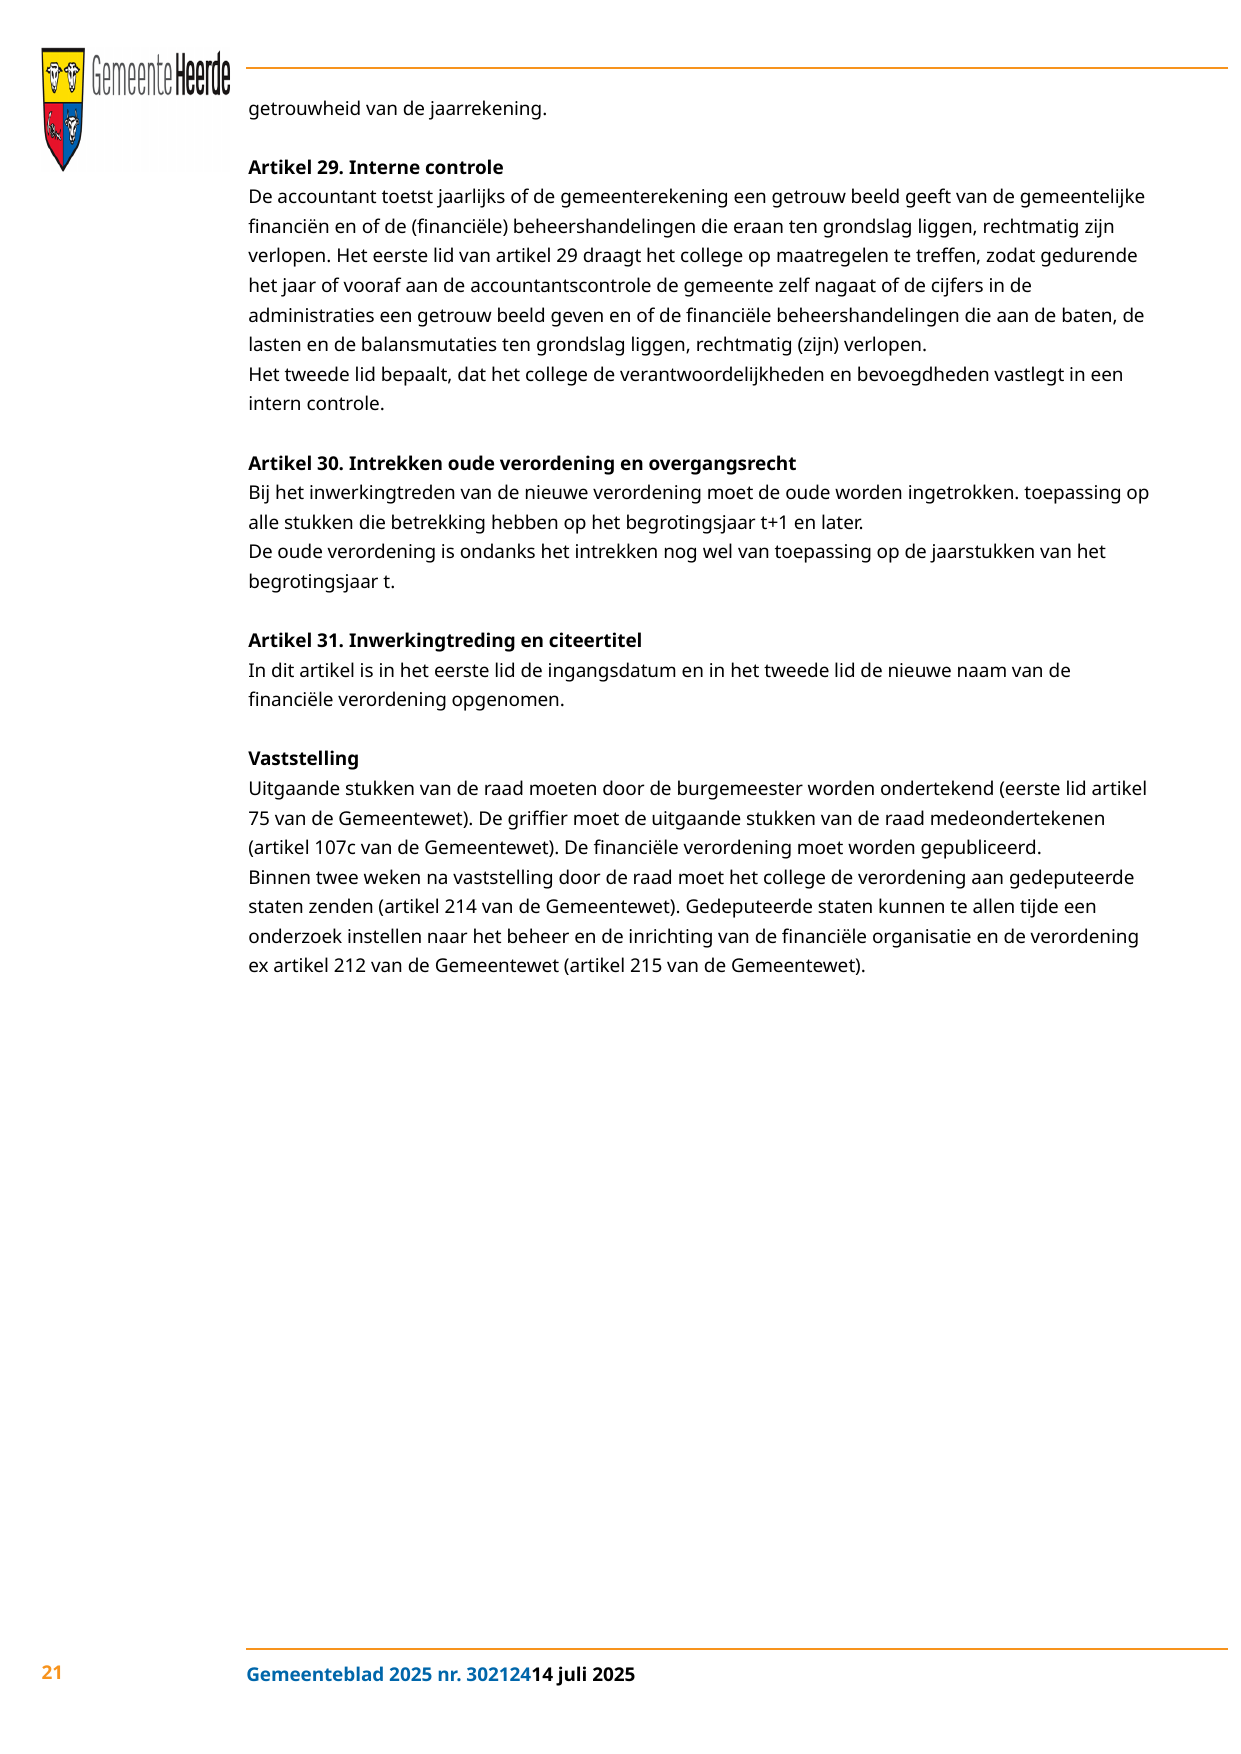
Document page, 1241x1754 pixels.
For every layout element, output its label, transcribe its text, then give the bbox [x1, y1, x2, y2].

text De oude verordening is ondanks het intrekken nog wel van toepassing op de jaarstukken van het begrotingsjaar t. [248, 538, 1152, 594]
picture [41, 47, 231, 172]
text getrouwheid van de jaarrekening. [248, 95, 1152, 121]
text Binnen twee weken na vaststelling door de raad moet het college de verordening aan gedeputeerde staten zenden (artikel 214 van de Gemeentewet). Gedeputeerde staten kunnen te allen tijde een onderzoek instellen naar het beheer en de inrichting van de financiële organisatie en de verordening ex artikel 212 van de Gemeentewet (artikel 215 van de Gemeentewet). [248, 864, 1152, 978]
text Het tweede lid bepaalt, dat het college de verantwoordelijkheden en bevoegdheden vastlegt in een intern controle. [248, 361, 1152, 416]
text De accountant toetst jaarlijks of de gemeenterekening een getrouw beeld geeft van de gemeentelijke financiën en of de (financiële) beheershandelingen die eraan ten grondslag liggen, rechtmatig zijn verlopen. Het eerste lid van artikel 29 draagt het college op maatregelen te treffen, zodat gedurende het jaar of vooraf aan de accountantscontrole de gemeente zelf nagaat of de cijfers in de administraties een getrouw beeld geven en of de financiële beheershandelingen die aan de baten, de lasten en de balansmutaties ten grondslag liggen, rechtmatig (zijn) verlopen. [248, 183, 1152, 357]
text In dit artikel is in het eerste lid de ingangsdatum en in het tweede lid de nieuwe naam van de financiële verordening opgenomen. [248, 657, 1152, 712]
text Bij het inwerkingtreden van de nieuwe verordening moet de oude worden ingetrokken. toepassing op alle stukken die betrekking hebben op het begrotingsjaar t+1 en later. [248, 479, 1152, 535]
text Artikel 29. Interne controle [248, 154, 1152, 180]
text Uitgaande stukken van de raad moeten door de burgemeester worden ondertekend (eerste lid artikel 75 van de Gemeentewet). De griffier moet de uitgaande stukken van de raad medeondertekenen (artikel 107c van de Gemeentewet). De financiële verordening moet worden gepubliceerd. [248, 775, 1152, 860]
text Artikel 31. Inwerkingtreding en citeertitel [248, 627, 1152, 653]
text Artikel 30. Intrekken oude verordening en overgangsrecht [248, 450, 1152, 476]
text Vaststelling [248, 746, 1152, 771]
